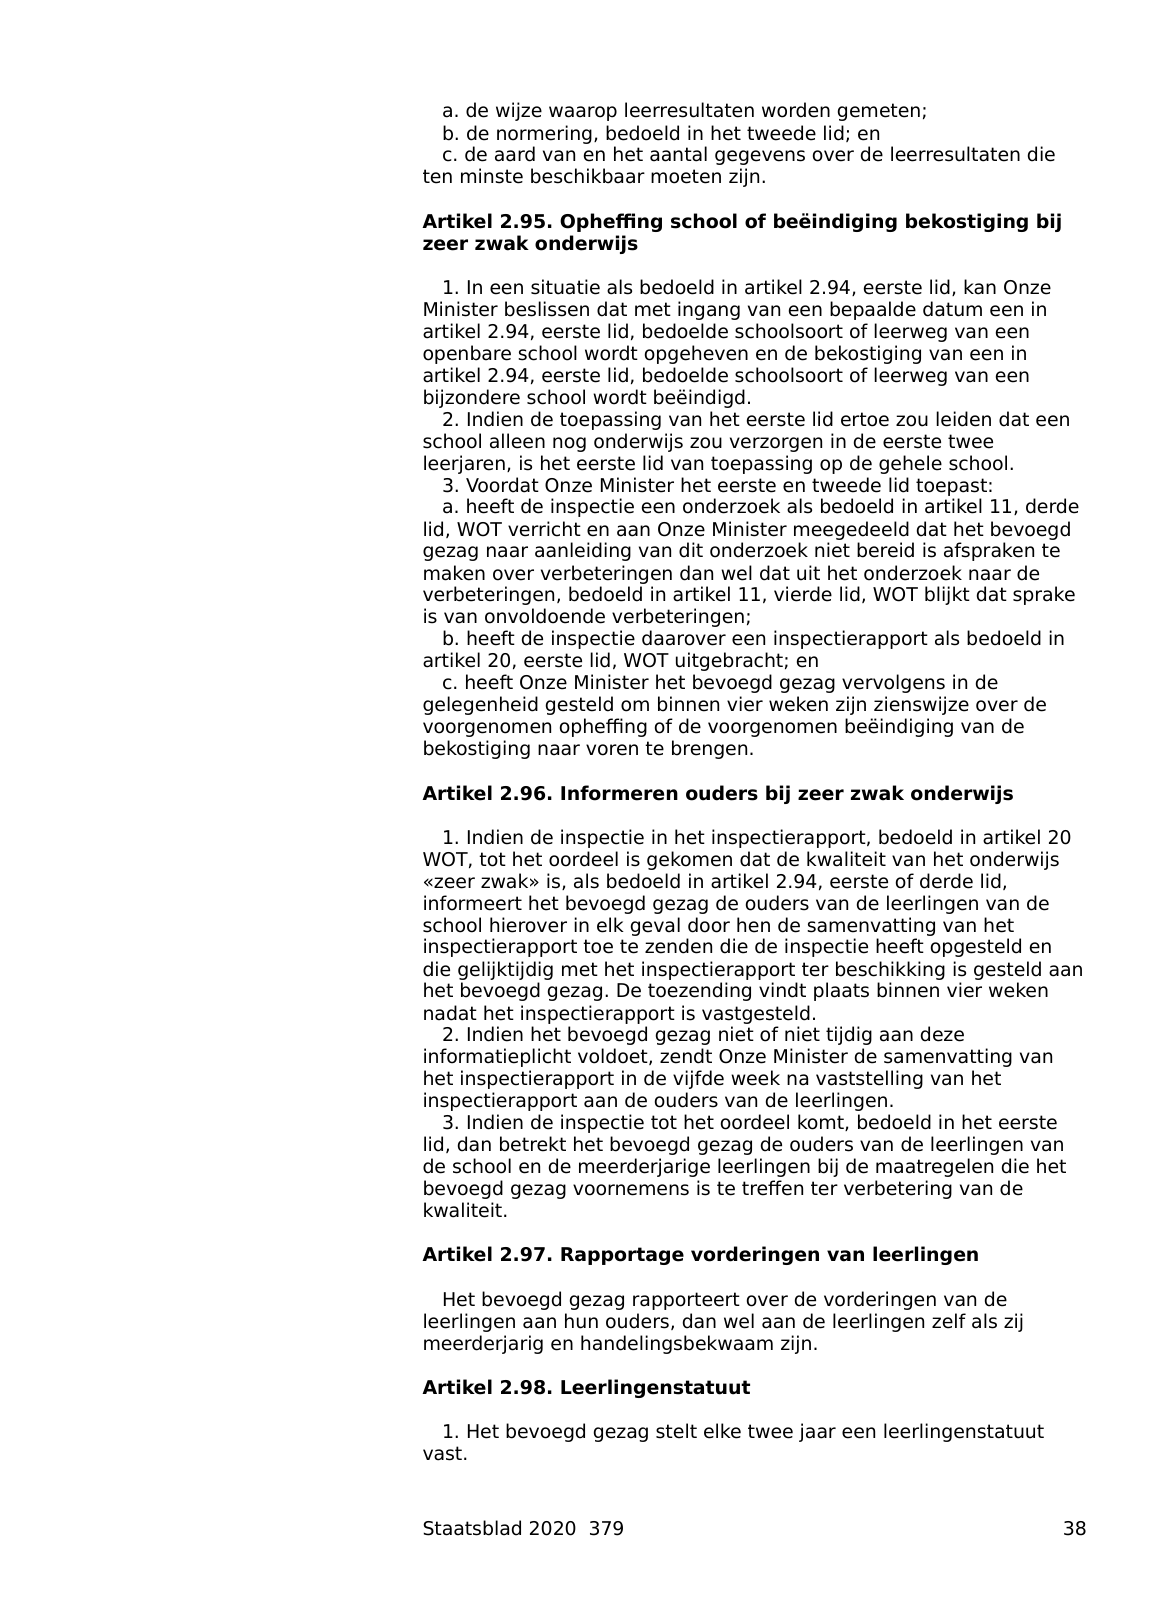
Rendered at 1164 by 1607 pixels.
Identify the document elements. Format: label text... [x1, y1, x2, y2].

text 2. Indien de toepassing van het eerste lid ertoe zou leiden dat een school alleen nog onderwijs zou verzorgen in de eerste twee leerjaren, is het eerste lid van toepassing op de gehele school. [422, 408, 1087, 474]
text a. de wijze waarop leerresultaten worden gemeten; [422, 100, 1087, 122]
text b. de normering, bedoeld in het tweede lid; en [422, 122, 1087, 144]
text 1. In een situatie als bedoeld in artikel 2.94, eerste lid, kan Onze Minister beslissen dat met ingang van een bepaalde datum een in artikel 2.94, eerste lid, bedoelde schoolsoort of leerweg van een openbare school wordt opgeheven en de bekostiging van een in artikel 2.94, eerste lid, bedoelde schoolsoort of leerweg van een bijzondere school wordt beëindigd. [422, 277, 1087, 408]
text 3. Voordat Onze Minister het eerste en tweede lid toepast: [422, 474, 1087, 496]
text c. heeft Onze Minister het bevoegd gezag vervolgens in de gelegenheid gesteld om binnen vier weken zijn zienswijze over de voorgenomen opheffing of de voorgenomen beëindiging van de bekostiging naar voren te brengen. [422, 672, 1087, 760]
text 1. Het bevoegd gezag stelt elke twee jaar een leerlingenstatuut vast. [422, 1421, 1087, 1465]
text a. heeft de inspectie een onderzoek als bedoeld in artikel 11, derde lid, WOT verricht en aan Onze Minister meegedeeld dat het bevoegd gezag naar aanleiding van dit onderzoek niet bereid is afspraken te maken over verbeteringen dan wel dat uit het onderzoek naar de verbeteringen, bedoeld in artikel 11, vierde lid, WOT blijkt dat sprake is van onvoldoende verbeteringen; [422, 496, 1087, 628]
text c. de aard van en het aantal gegevens over de leerresultaten die ten minste beschikbaar moeten zijn. [422, 144, 1087, 188]
subtitle Artikel 2.95. Opheffing school of beëindiging bekostiging bij zeer zwak onderwijs [422, 211, 1087, 254]
text 3. Indien de inspectie tot het oordeel komt, bedoeld in het eerste lid, dan betrekt het bevoegd gezag de ouders van de leerlingen van de school en de meerderjarige leerlingen bij de maatregelen die het bevoegd gezag voornemens is te treffen ter verbetering van de kwaliteit. [422, 1112, 1087, 1222]
text 2. Indien het bevoegd gezag niet of niet tijdig aan deze informatieplicht voldoet, zendt Onze Minister de samenvatting van het inspectierapport in de vijfde week na vaststelling van het inspectierapport aan de ouders van de leerlingen. [422, 1024, 1087, 1112]
subtitle Artikel 2.96. Informeren ouders bij zeer zwak onderwijs [422, 782, 1087, 804]
text b. heeft de inspectie daarover een inspectierapport als bedoeld in artikel 20, eerste lid, WOT uitgebracht; en [422, 628, 1087, 672]
subtitle Artikel 2.98. Leerlingenstatuut [422, 1377, 1087, 1399]
text 1. Indien de inspectie in het inspectierapport, bedoeld in artikel 20 WOT, tot het oordeel is gekomen dat de kwaliteit van het onderwijs «zeer zwak» is, als bedoeld in artikel 2.94, eerste of derde lid, informeert het bevoegd gezag de ouders van de leerlingen van de school hierover in elk geval door hen de samenvatting van het inspectierapport toe te zenden die de inspectie heeft opgesteld en die gelijktijdig met het inspectierapport ter beschikking is gesteld aan het bevoegd gezag. De toezending vindt plaats binnen vier weken nadat het inspectierapport is vastgesteld. [422, 827, 1087, 1024]
subtitle Artikel 2.97. Rapportage vorderingen van leerlingen [422, 1244, 1087, 1266]
text Het bevoegd gezag rapporteert over de vorderingen van de leerlingen aan hun ouders, dan wel aan de leerlingen zelf als zij meerderjarig en handelingsbekwaam zijn. [422, 1288, 1087, 1354]
